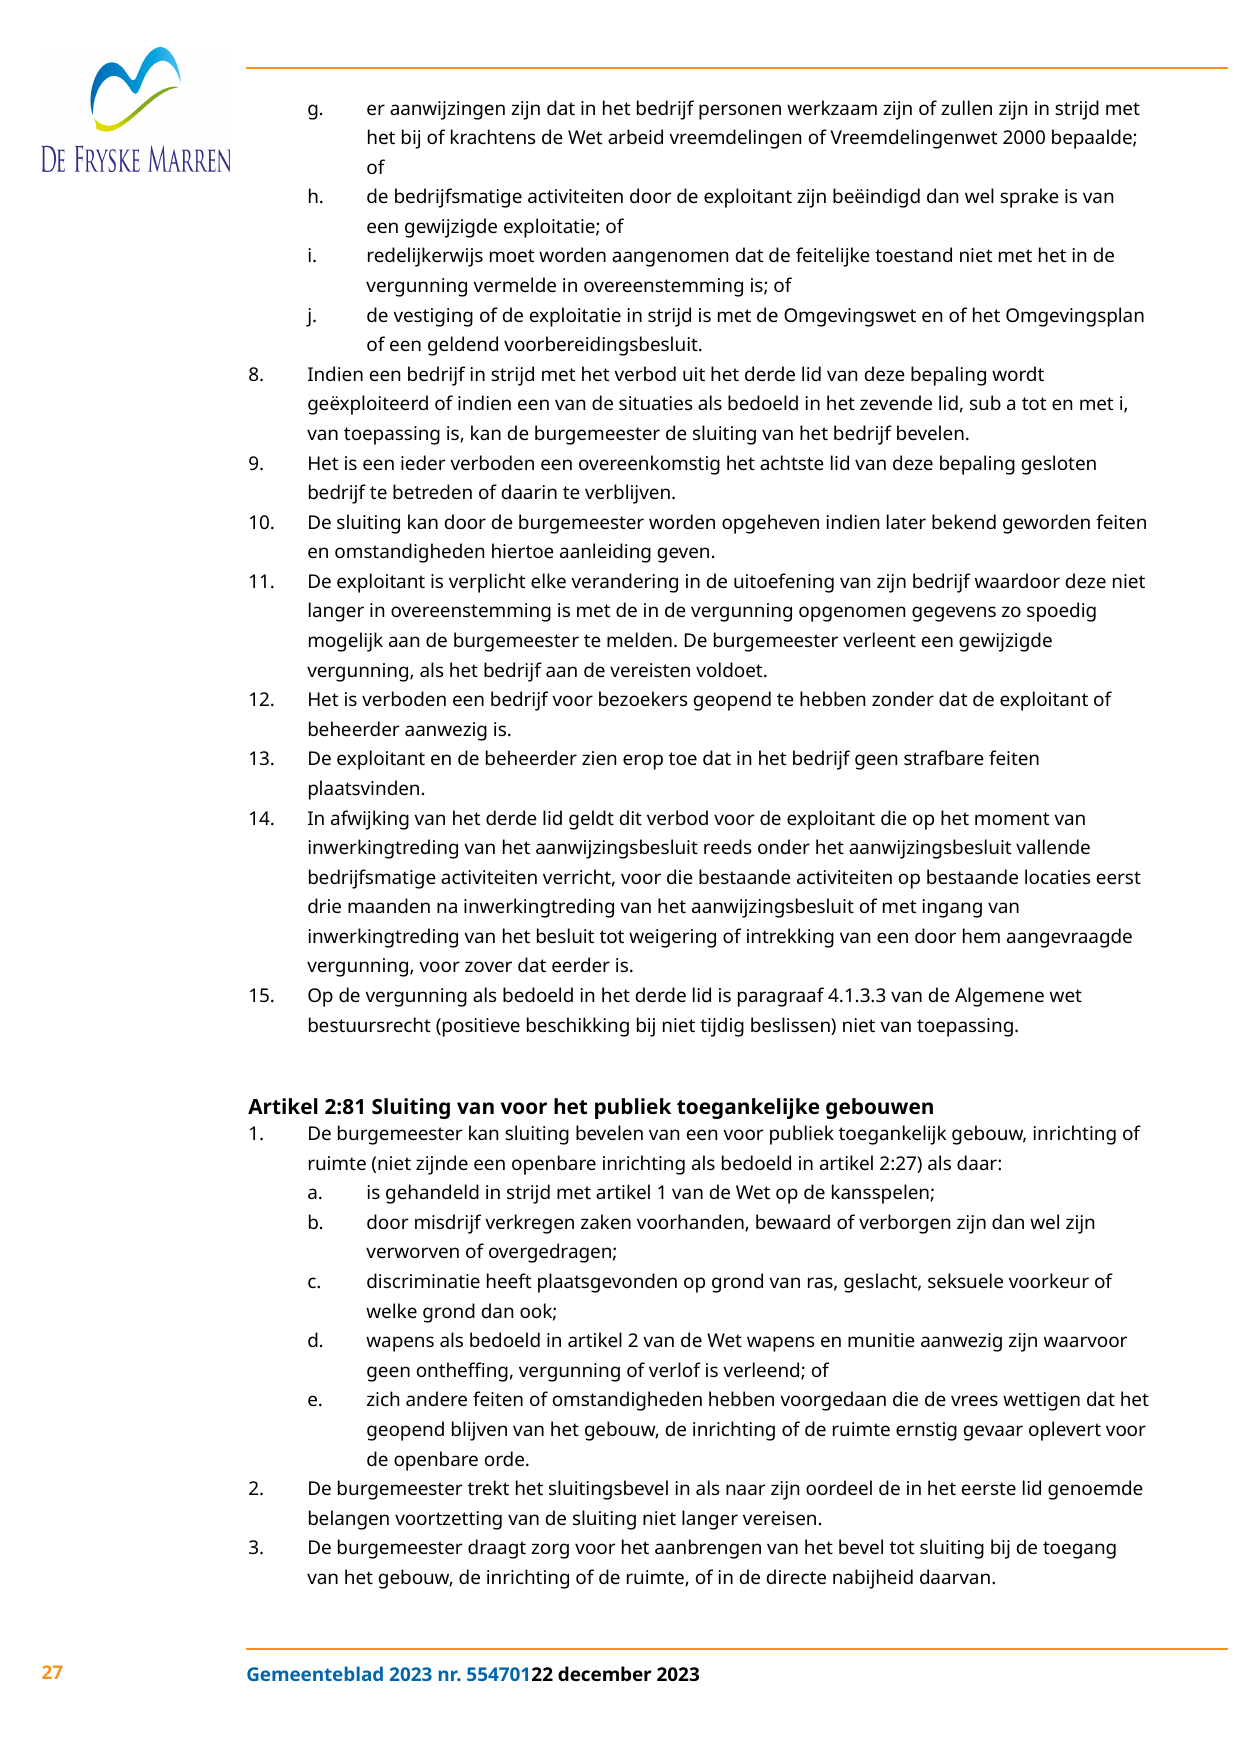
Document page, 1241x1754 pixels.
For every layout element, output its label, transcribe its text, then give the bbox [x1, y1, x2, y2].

list De burgemeester draagt zorg voor het aanbrengen van het bevel tot sluiting bij de toegang van het gebouw, de inrichting of de ruimte, of in de directe nabijheid daarvan. [248, 1534, 1152, 1590]
list wapens als bedoeld in artikel 2 van de Wet wapens en munitie aanwezig zijn waarvoor geen ontheffing, vergunning of verlof is verleend; of [307, 1327, 1152, 1383]
list discriminatie heeft plaatsgevonden op grond van ras, geslacht, seksuele voorkeur of welke grond dan ook; [307, 1268, 1152, 1323]
list In afwijking van het derde lid geldt dit verbod voor de exploitant die op het moment van inwerkingtreding van het aanwijzingsbesluit reeds onder het aanwijzingsbesluit vallende bedrijfsmatige activiteiten verricht, voor die bestaande activiteiten op bestaande locaties eerst drie maanden na inwerkingtreding van het aanwijzingsbesluit of met ingang van inwerkingtreding van het besluit tot weigering of intrekking van een door hem aangevraagde vergunning, voor zover dat eerder is. [248, 805, 1152, 978]
list De exploitant en de beheerder zien erop toe dat in het bedrijf geen strafbare feiten plaatsvinden. [248, 746, 1152, 801]
list door misdrijf verkregen zaken voorhanden, bewaard of verborgen zijn dan wel zijn verworven of overgedragen; [307, 1209, 1152, 1264]
list Het is verboden een bedrijf voor bezoekers geopend te hebben zonder dat de exploitant of beheerder aanwezig is. [248, 686, 1152, 742]
list De burgemeester trekt het sluitingsbevel in als naar zijn oordeel de in het eerste lid genoemde belangen voortzetting van de sluiting niet langer vereisen. [248, 1475, 1152, 1531]
text Artikel 2:81 Sluiting van voor het publiek toegankelijke gebouwen [248, 1092, 1152, 1120]
list er aanwijzingen zijn dat in het bedrijf personen werkzaam zijn of zullen zijn in strijd met het bij of krachtens de Wet arbeid vreemdelingen of Vreemdelingenwet 2000 bepaalde; of [307, 95, 1152, 180]
list is gehandeld in strijd met artikel 1 van de Wet op de kansspelen; [307, 1179, 1152, 1205]
picture [41, 47, 231, 172]
list Op de vergunning als bedoeld in het derde lid is paragraaf 4.1.3.3 van de Algemene wet bestuursrecht (positieve beschikking bij niet tijdig beslissen) niet van toepassing. [248, 982, 1152, 1038]
list Het is een ieder verboden een overeenkomstig het achtste lid van deze bepaling gesloten bedrijf te betreden of daarin te verblijven. [248, 450, 1152, 505]
list zich andere feiten of omstandigheden hebben voorgedaan die de vrees wettigen dat het geopend blijven van het gebouw, de inrichting of de ruimte ernstig gevaar oplevert voor de openbare orde. [307, 1387, 1152, 1471]
list De burgemeester kan sluiting bevelen van een voor publiek toegankelijk gebouw, inrichting of ruimte (niet zijnde een openbare inrichting als bedoeld in artikel 2:27) als daar: [248, 1120, 1152, 1176]
list de bedrijfsmatige activiteiten door de exploitant zijn beëindigd dan wel sprake is van een gewijzigde exploitatie; of [307, 183, 1152, 239]
list Indien een bedrijf in strijd met het verbod uit het derde lid van deze bepaling wordt geëxploiteerd of indien een van de situaties als bedoeld in het zevende lid, sub a tot en met i, van toepassing is, kan de burgemeester de sluiting van het bedrijf bevelen. [248, 361, 1152, 446]
list De exploitant is verplicht elke verandering in de uitoefening van zijn bedrijf waardoor deze niet langer in overeenstemming is met de in de vergunning opgenomen gegevens zo spoedig mogelijk aan de burgemeester te melden. De burgemeester verleent een gewijzigde vergunning, als het bedrijf aan de vereisten voldoet. [248, 568, 1152, 683]
list de vestiging of de exploitatie in strijd is met de Omgevingswet en of het Omgevingsplan of een geldend voorbereidingsbesluit. [307, 302, 1152, 357]
list De sluiting kan door de burgemeester worden opgeheven indien later bekend geworden feiten en omstandigheden hiertoe aanleiding geven. [248, 509, 1152, 564]
list redelijkerwijs moet worden aangenomen dat de feitelijke toestand niet met het in de vergunning vermelde in overeenstemming is; of [307, 243, 1152, 298]
